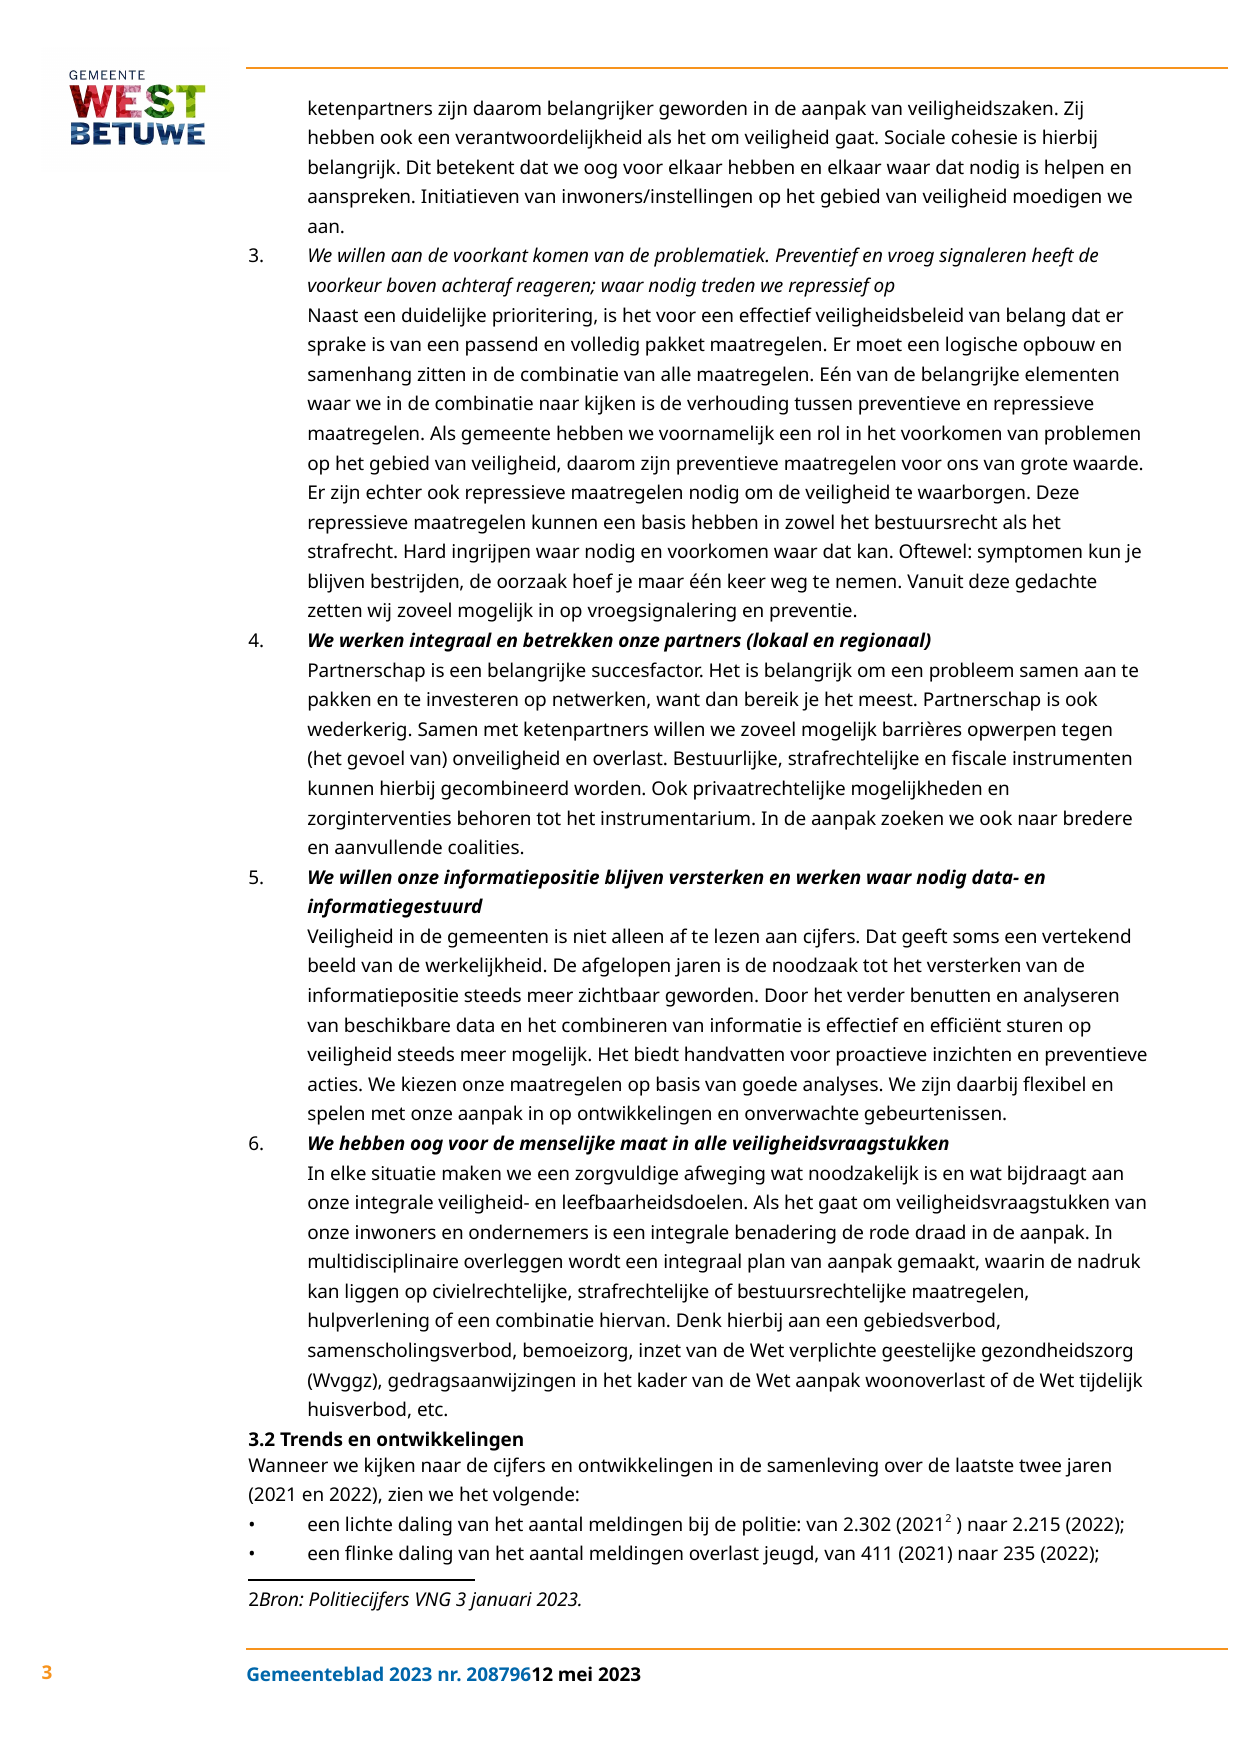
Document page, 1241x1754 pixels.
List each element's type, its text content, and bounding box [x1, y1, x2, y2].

list ketenpartners zijn daarom belangrijker geworden in de aanpak van veiligheidszaken. Zij hebben ook een verantwoordelijkheid als het om veiligheid gaat. Sociale cohesie is hierbij belangrijk. Dit betekent dat we oog voor elkaar hebben en elkaar waar dat nodig is helpen en aanspreken. Initiatieven van inwoners/instellingen op het gebied van veiligheid moedigen we aan. [248, 95, 1152, 239]
list Bron: Politiecijfers VNG 3 januari 2023. [248, 1586, 1152, 1612]
list een flinke daling van het aantal meldingen overlast jeugd, van 411 (2021) naar 235 (2022); [248, 1541, 1152, 1566]
text 3.2 Trends en ontwikkelingen [248, 1426, 1152, 1452]
list We hebben oog voor de menselijke maat in alle veiligheidsvraagstukken [248, 1130, 1152, 1156]
list We willen onze informatiepositie blijven versterken en werken waar nodig data- en informatiegestuurd [248, 864, 1152, 919]
list Partnerschap is een belangrijke succesfactor. Het is belangrijk om een probleem samen aan te pakken en te investeren op netwerken, want dan bereik je het meest. Partnerschap is ook wederkerig. Samen met ketenpartners willen we zoveel mogelijk barrières opwerpen tegen (het gevoel van) onveiligheid en overlast. Bestuurlijke, strafrechtelijke en fiscale instrumenten kunnen hierbij gecombineerd worden. Ook privaatrechtelijke mogelijkheden en zorginterventies behoren tot het instrumentarium. In de aanpak zoeken we ook naar bredere en aanvullende coalities. [248, 657, 1152, 860]
list In elke situatie maken we een zorgvuldige afweging wat noodzakelijk is en wat bijdraagt aan onze integrale veiligheid- en leefbaarheidsdoelen. Als het gaat om veiligheidsvraagstukken van onze inwoners en ondernemers is een integrale benadering de rode draad in de aanpak. In multidisciplinaire overleggen wordt een integraal plan van aanpak gemaakt, waarin de nadruk kan liggen op civielrechtelijke, strafrechtelijke of bestuursrechtelijke maatregelen, hulpverlening of een combinatie hiervan. Denk hierbij aan een gebiedsverbod, samenscholingsverbod, bemoeizorg, inzet van de Wet verplichte geestelijke gezondheidszorg (Wvggz), gedragsaanwijzingen in het kader van de Wet aanpak woonoverlast of de Wet tijdelijk huisverbod, etc. [248, 1160, 1152, 1422]
list Naast een duidelijke prioritering, is het voor een effectief veiligheidsbeleid van belang dat er sprake is van een passend en volledig pakket maatregelen. Er moet een logische opbouw en samenhang zitten in de combinatie van alle maatregelen. Eén van de belangrijke elementen waar we in de combinatie naar kijken is de verhouding tussen preventieve en repressieve maatregelen. Als gemeente hebben we voornamelijk een rol in het voorkomen van problemen op het gebied van veiligheid, daarom zijn preventieve maatregelen voor ons van grote waarde. Er zijn echter ook repressieve maatregelen nodig om de veiligheid te waarborgen. Deze repressieve maatregelen kunnen een basis hebben in zowel het bestuursrecht als het strafrecht. Hard ingrijpen waar nodig en voorkomen waar dat kan. Oftewel: symptomen kun je blijven bestrijden, de oorzaak hoef je maar één keer weg te nemen. Vanuit deze gedachte zetten wij zoveel mogelijk in op vroegsignalering en preventie. [248, 302, 1152, 623]
list Veiligheid in de gemeenten is niet alleen af te lezen aan cijfers. Dat geeft soms een vertekend beeld van de werkelijkheid. De afgelopen jaren is de noodzaak tot het versterken van de informatiepositie steeds meer zichtbaar geworden. Door het verder benutten en analyseren van beschikbare data en het combineren van informatie is effectief en efficiënt sturen op veiligheid steeds meer mogelijk. Het biedt handvatten voor proactieve inzichten en preventieve acties. We kiezen onze maatregelen op basis van goede analyses. We zijn daarbij flexibel en spelen met onze aanpak in op ontwikkelingen en onverwachte gebeurtenissen. [248, 923, 1152, 1126]
picture [41, 47, 231, 172]
list een lichte daling van het aantal meldingen bij de politie: van 2.302 (2021 ) naar 2.215 (2022); [248, 1511, 1152, 1537]
list We willen aan de voorkant komen van de problematiek. Preventief en vroeg signaleren heeft de voorkeur boven achteraf reageren; waar nodig treden we repressief op [248, 243, 1152, 298]
text Wanneer we kijken naar de cijfers en ontwikkelingen in de samenleving over de laatste twee jaren (2021 en 2022), zien we het volgende: [248, 1452, 1152, 1507]
list We werken integraal en betrekken onze partners (lokaal en regionaal) [248, 627, 1152, 653]
